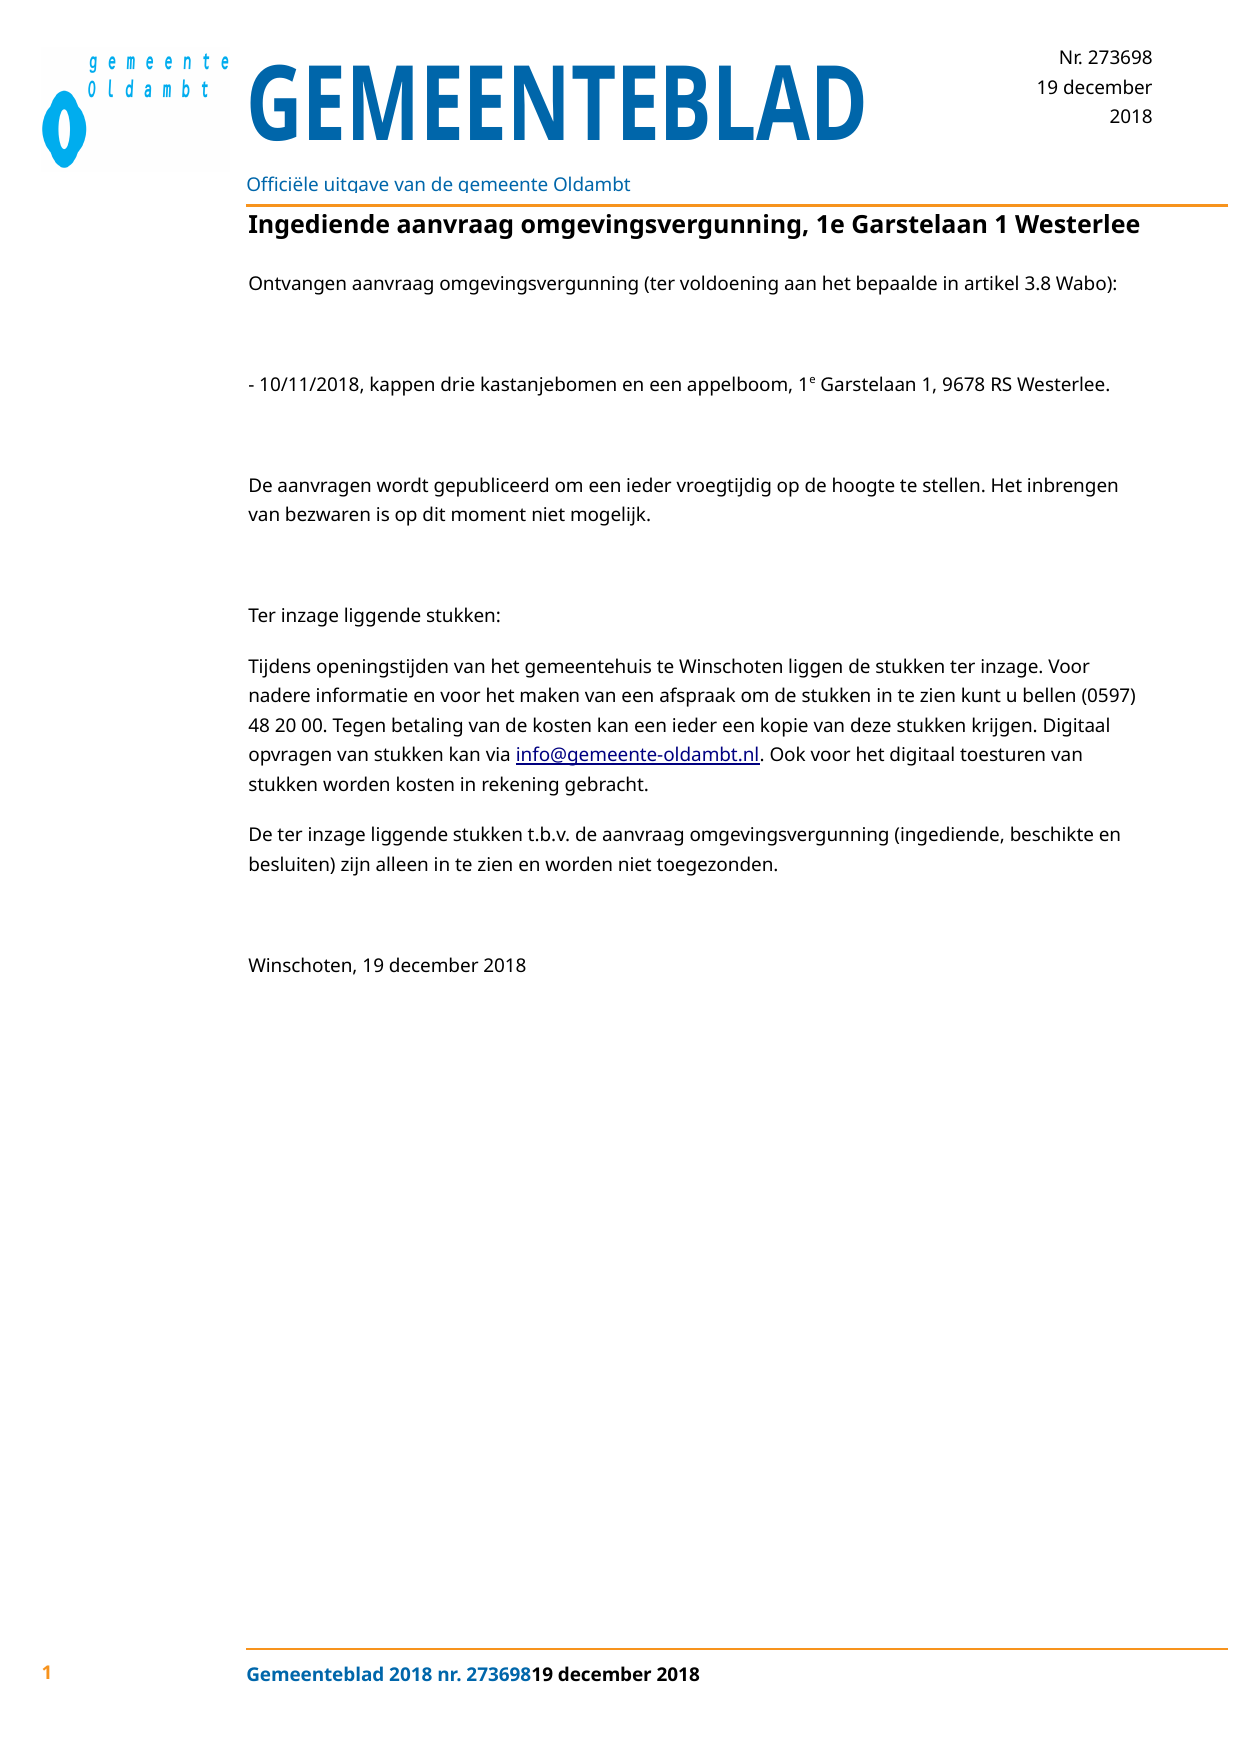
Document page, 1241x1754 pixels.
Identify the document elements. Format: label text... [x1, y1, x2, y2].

text - 10/11/2018, kappen drie kastanjebomen en een appelboom, 1e Garstelaan 1, 9678 RS Westerlee. [248, 371, 1152, 397]
text De aanvragen wordt gepubliceerd om een ieder vroegtijdig op de hoogte te stellen. Het inbrengen van bezwaren is op dit moment niet mogelijk. [248, 472, 1152, 527]
text Winschoten, 19 december 2018 [248, 952, 1152, 978]
text Ontvangen aanvraag omgevingsvergunning (ter voldoening aan het bepaalde in artikel 3.8 Wabo): [248, 270, 1152, 296]
text Ingediende aanvraag omgevingsvergunning, 1e Garstelaan 1 Westerlee [248, 207, 1152, 241]
text Tijdens openingstijden van het gemeentehuis te Winschoten liggen de stukken ter inzage. Voor nadere informatie en voor het maken van een afspraak om de stukken in te zien kunt u bellen (0597) 48 20 00. Tegen betaling van de kosten kan een ieder een kopie van deze stukken krijgen. Digitaal opvragen van stukken kan via info@gemeente-oldambt.nl. Ook voor het digitaal toesturen van stukken worden kosten in rekening gebracht. [248, 653, 1152, 797]
picture [41, 47, 231, 172]
text Ter inzage liggende stukken: [248, 602, 1152, 628]
text De ter inzage liggende stukken t.b.v. de aanvraag omgevingsvergunning (ingediende, beschikte en besluiten) zijn alleen in te zien en worden niet toegezonden. [248, 822, 1152, 877]
